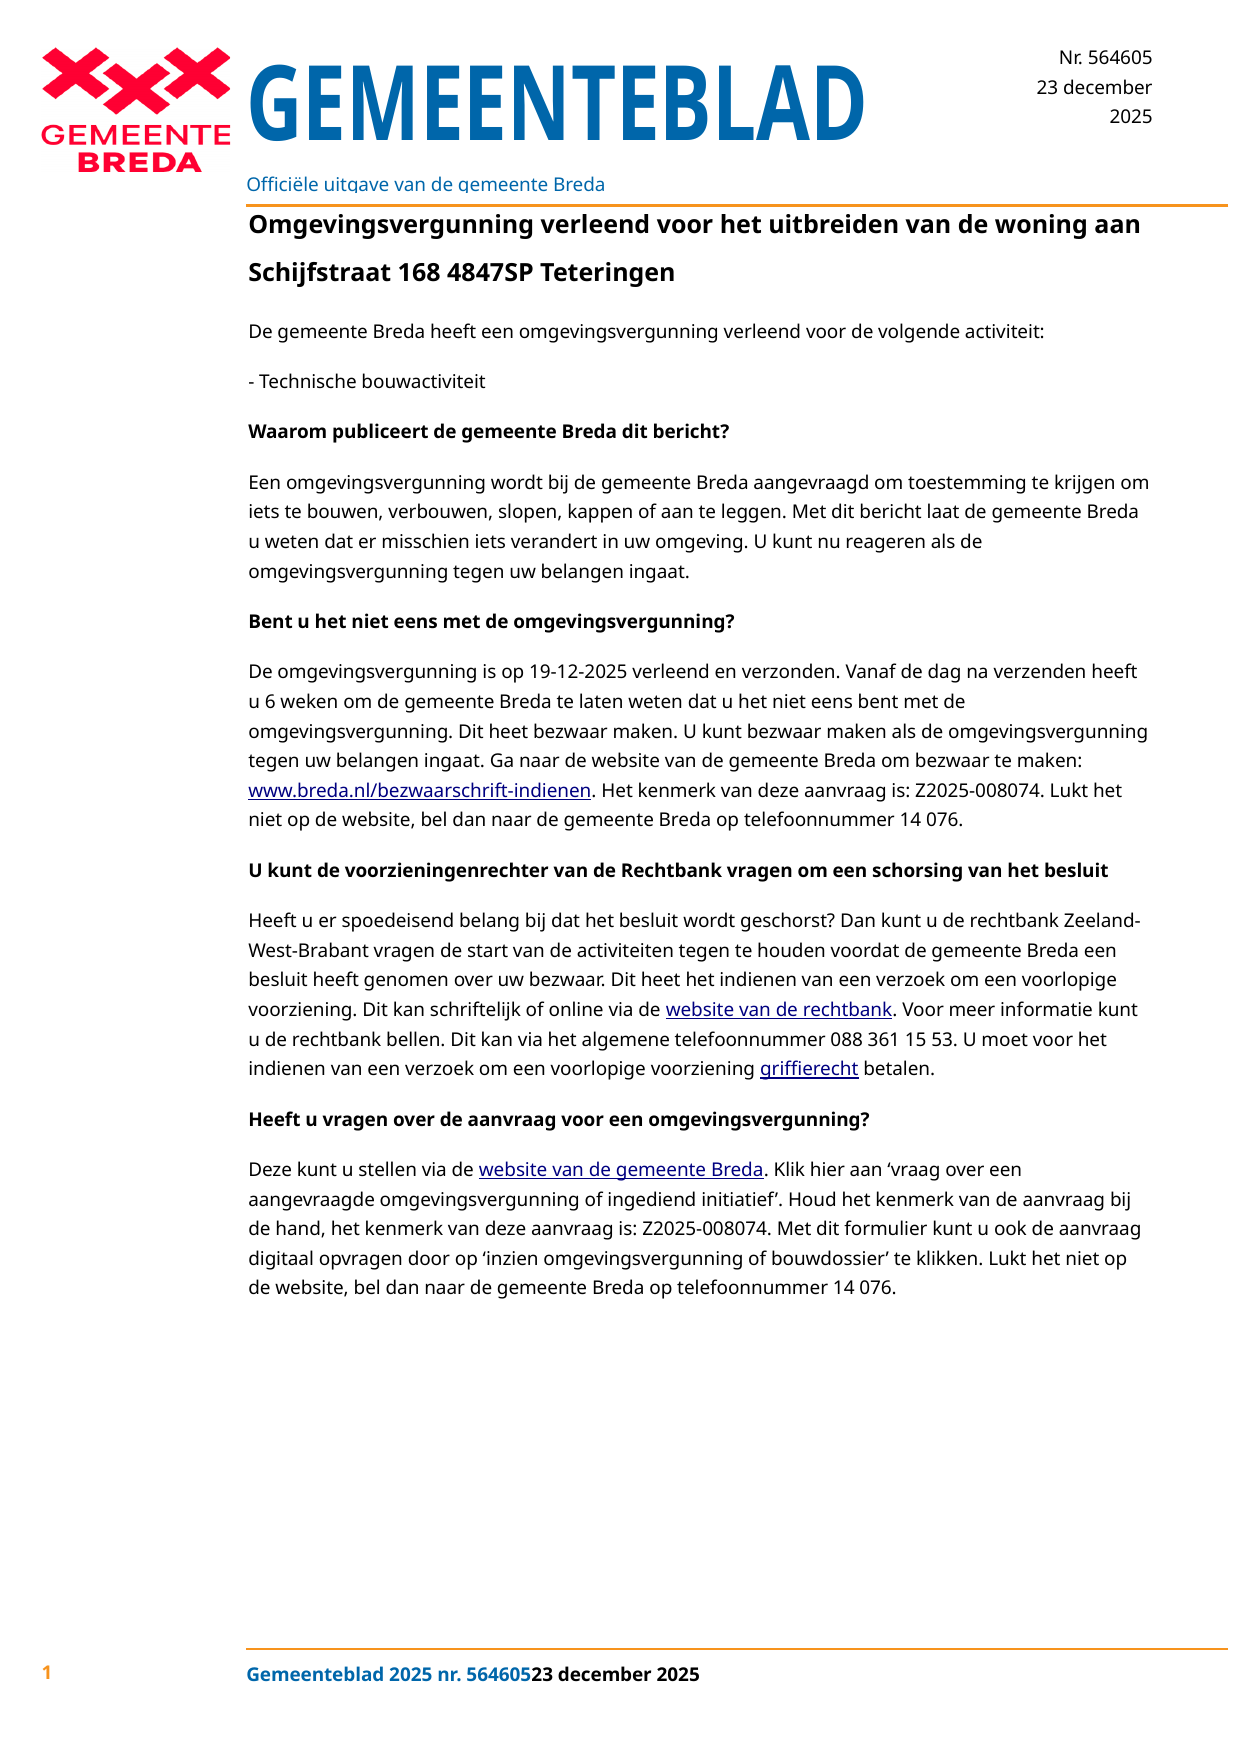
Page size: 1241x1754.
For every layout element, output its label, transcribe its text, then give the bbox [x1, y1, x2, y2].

text Een omgevingsvergunning wordt bij de gemeente Breda aangevraagd om toestemming te krijgen om iets te bouwen, verbouwen, slopen, kappen of aan te leggen. Met dit bericht laat de gemeente Breda u weten dat er misschien iets verandert in uw omgeving. U kunt nu reageren als de omgevingsvergunning tegen uw belangen ingaat. [248, 469, 1152, 584]
picture [41, 47, 231, 172]
text Waarom publiceert de gemeente Breda dit bericht? [248, 419, 1152, 444]
text Heeft u vragen over de aanvraag voor een omgevingsvergunning? [248, 1106, 1152, 1132]
text U kunt de voorzieningenrechter van de Rechtbank vragen om een schorsing van het besluit [248, 857, 1152, 883]
text Heeft u er spoedeisend belang bij dat het besluit wordt geschorst? Dan kunt u de rechtbank Zeeland-West-Brabant vragen de start van de activiteiten tegen te houden voordat de gemeente Breda een besluit heeft genomen over uw bezwaar. Dit heet het indienen van een verzoek om een voorlopige voorziening. Dit kan schriftelijk of online via de website van de rechtbank. Voor meer informatie kunt u de rechtbank bellen. Dit kan via het algemene telefoonnummer 088 361 15 53. U moet voor het indienen van een verzoek om een voorlopige voorziening griffierecht betalen. [248, 907, 1152, 1081]
text De omgevingsvergunning is op 19-12-2025 verleend en verzonden. Vanaf de dag na verzenden heeft u 6 weken om de gemeente Breda te laten weten dat u het niet eens bent met de omgevingsvergunning. Dit heet bezwaar maken. U kunt bezwaar maken als de omgevingsvergunning tegen uw belangen ingaat. Ga naar de website van de gemeente Breda om bezwaar te maken: www.breda.nl/bezwaarschrift-indienen. Het kenmerk van deze aanvraag is: Z2025-008074. Lukt het niet op de website, bel dan naar de gemeente Breda op telefoonnummer 14 076. [248, 659, 1152, 832]
text Bent u het niet eens met de omgevingsvergunning? [248, 608, 1152, 634]
text Deze kunt u stellen via de website van de gemeente Breda. Klik hier aan ‘vraag over een aangevraagde omgevingsvergunning of ingediend initiatief’. Houd het kenmerk van de aanvraag bij de hand, het kenmerk van deze aanvraag is: Z2025-008074. Met dit formulier kunt u ook de aanvraag digitaal opvragen door op ‘inzien omgevingsvergunning of bouwdossier’ te klikken. Lukt het niet op de website, bel dan naar de gemeente Breda op telefoonnummer 14 076. [248, 1156, 1152, 1300]
text Omgevingsvergunning verleend voor het uitbreiden van de woning aan Schijfstraat 168 4847SP Teteringen [248, 207, 1152, 288]
text - Technische bouwactiviteit [248, 368, 1152, 394]
text De gemeente Breda heeft een omgevingsvergunning verleend voor de volgende activiteit: [248, 318, 1152, 344]
